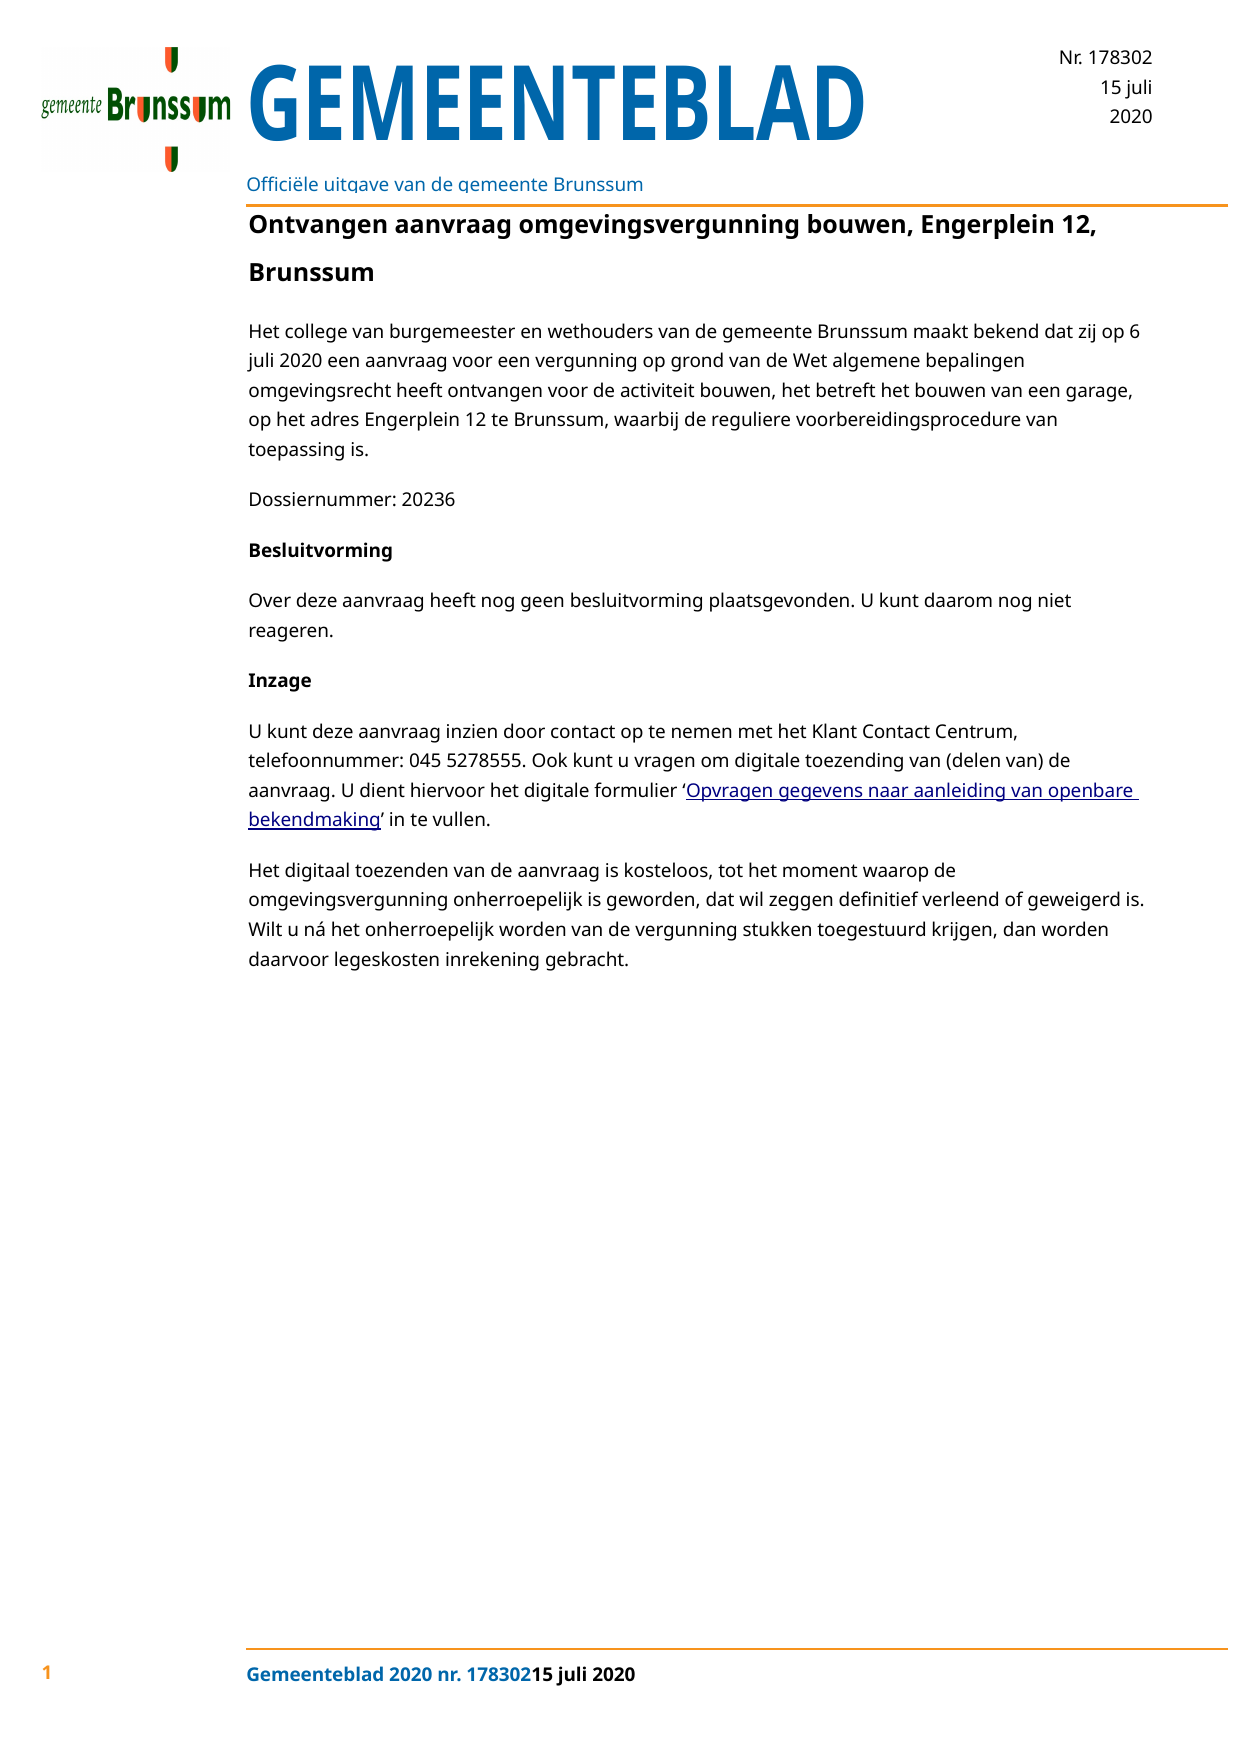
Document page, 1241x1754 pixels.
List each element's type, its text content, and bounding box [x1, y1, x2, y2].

text U kunt deze aanvraag inzien door contact op te nemen met het Klant Contact Centrum, telefoonnummer: 045 5278555. Ook kunt u vragen om digitale toezending van (delen van) de aanvraag. U dient hiervoor het digitale formulier ‘Opvragen gegevens naar aanleiding van openbare bekendmaking’ in te vullen. [248, 718, 1152, 832]
text Dossiernummer: 20236 [248, 487, 1152, 512]
text Over deze aanvraag heeft nog geen besluitvorming plaatsgevonden. U kunt daarom nog niet reageren. [248, 587, 1152, 643]
text Inzage [248, 667, 1152, 693]
text Ontvangen aanvraag omgevingsvergunning bouwen, Engerplein 12, Brunssum [248, 207, 1152, 288]
text Besluitvorming [248, 537, 1152, 563]
text Het digitaal toezenden van de aanvraag is kosteloos, tot het moment waarop de omgevingsvergunning onherroepelijk is geworden, dat wil zeggen definitief verleend of geweigerd is. Wilt u ná het onherroepelijk worden van de vergunning stukken toegestuurd krijgen, dan worden daarvoor legeskosten inrekening gebracht. [248, 857, 1152, 972]
picture [41, 47, 231, 172]
text Het college van burgemeester en wethouders van de gemeente Brunssum maakt bekend dat zij op 6 juli 2020 een aanvraag voor een vergunning op grond van de Wet algemene bepalingen omgevingsrecht heeft ontvangen voor de activiteit bouwen, het betreft het bouwen van een garage, op het adres Engerplein 12 te Brunssum, waarbij de reguliere voorbereidingsprocedure van toepassing is. [248, 318, 1152, 462]
